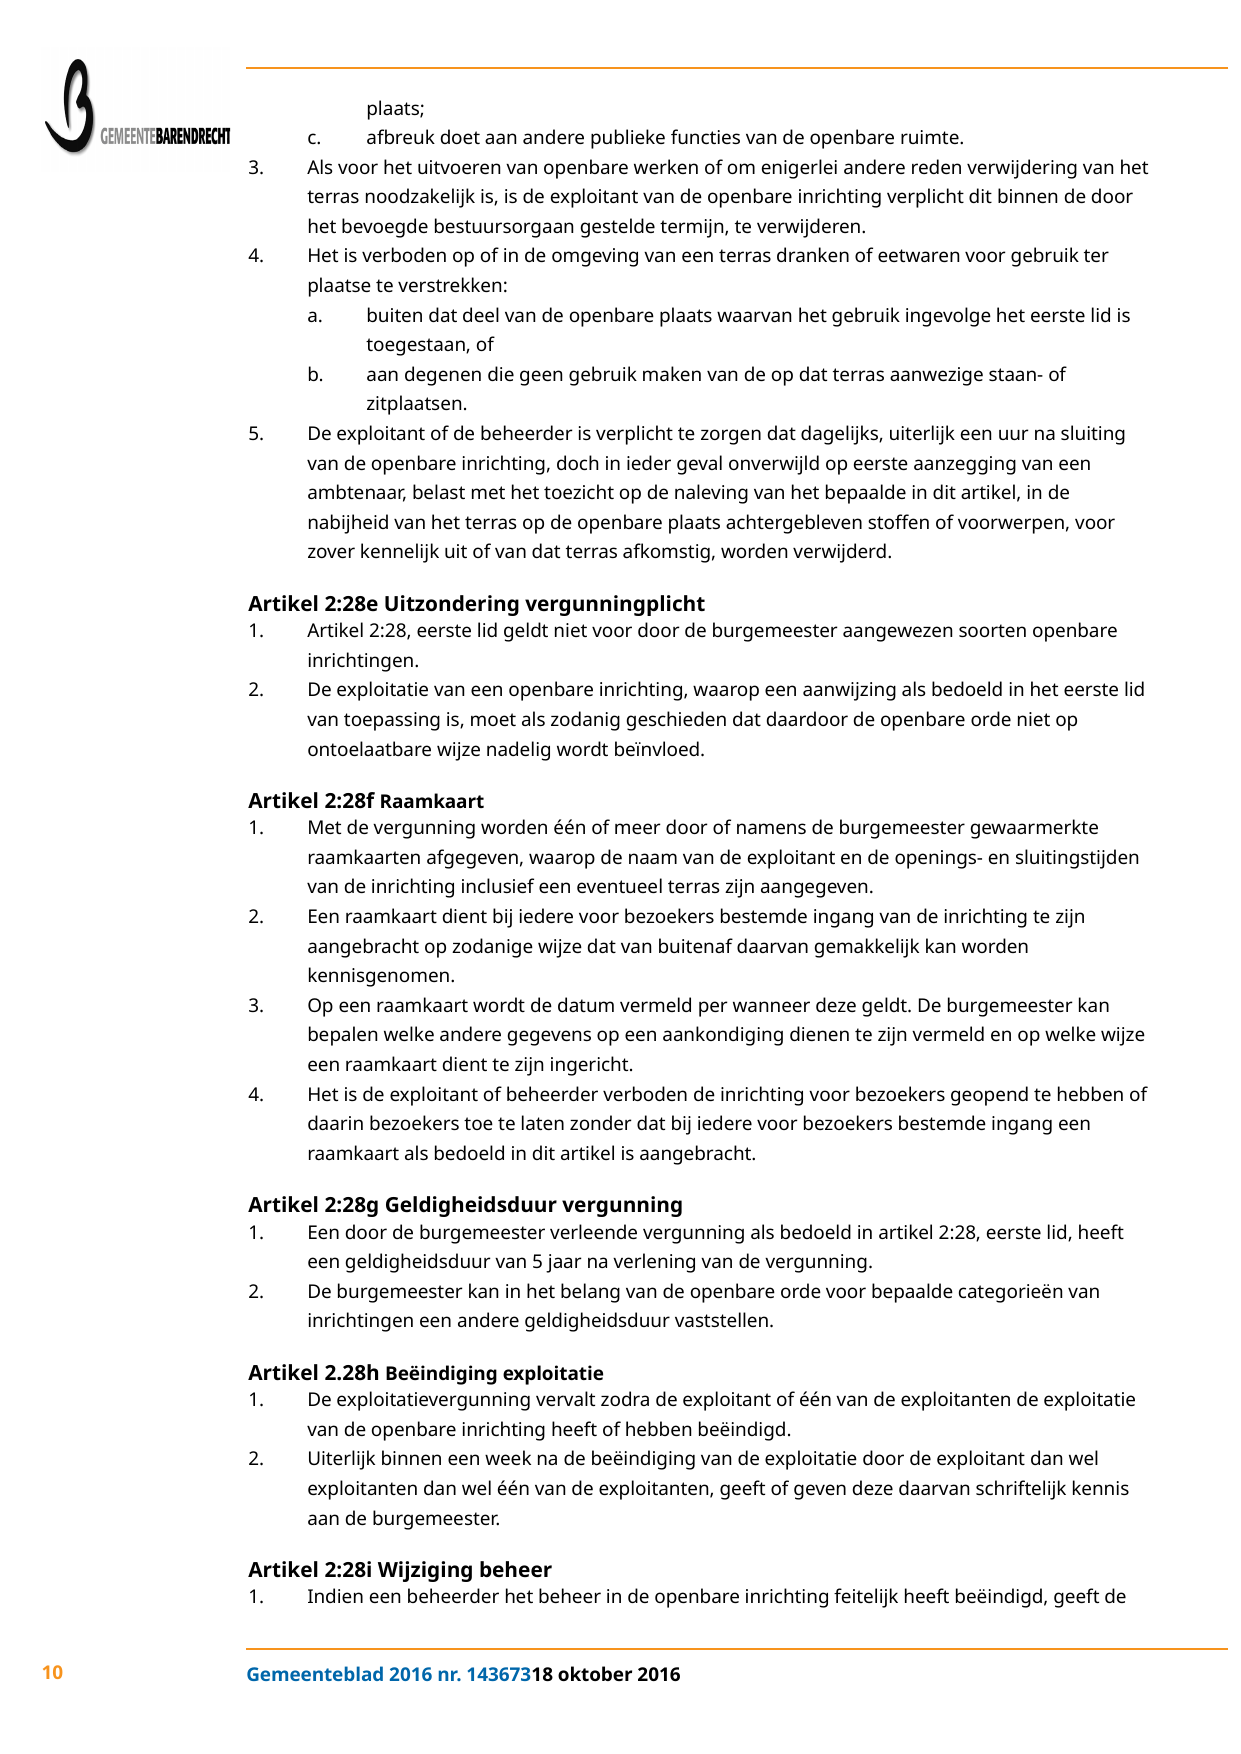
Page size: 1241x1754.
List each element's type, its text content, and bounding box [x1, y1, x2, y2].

text Artikel 2:28f Raamkaart [248, 786, 1152, 814]
list plaats; [307, 95, 1152, 121]
list De burgemeester kan in het belang van de openbare orde voor bepaalde categorieën van inrichtingen een andere geldigheidsduur vaststellen. [248, 1278, 1152, 1333]
text Artikel 2:28e Uitzondering vergunningplicht [248, 589, 1152, 617]
list Op een raamkaart wordt de datum vermeld per wanneer deze geldt. De burgemeester kan bepalen welke andere gegevens op een aankondiging dienen te zijn vermeld en op welke wijze een raamkaart dient te zijn ingericht. [248, 992, 1152, 1077]
list Artikel 2:28, eerste lid geldt niet voor door de burgemeester aangewezen soorten openbare inrichtingen. [248, 617, 1152, 673]
list Het is de exploitant of beheerder verboden de inrichting voor bezoekers geopend te hebben of daarin bezoekers toe te laten zonder dat bij iedere voor bezoekers bestemde ingang een raamkaart als bedoeld in dit artikel is aangebracht. [248, 1081, 1152, 1166]
list Een door de burgemeester verleende vergunning als bedoeld in artikel 2:28, eerste lid, heeft een geldigheidsduur van 5 jaar na verlening van de vergunning. [248, 1219, 1152, 1274]
text Artikel 2.28h Beëindiging exploitatie [248, 1358, 1152, 1386]
list Een raamkaart dient bij iedere voor bezoekers bestemde ingang van de inrichting te zijn aangebracht op zodanige wijze dat van buitenaf daarvan gemakkelijk kan worden kennisgenomen. [248, 903, 1152, 988]
list aan degenen die geen gebruik maken van de op dat terras aanwezige staan- of zitplaatsen. [307, 361, 1152, 416]
picture [41, 47, 231, 172]
list Indien een beheerder het beheer in de openbare inrichting feitelijk heeft beëindigd, geeft de [248, 1584, 1152, 1609]
text Artikel 2:28g Geldigheidsduur vergunning [248, 1190, 1152, 1219]
list Het is verboden op of in de omgeving van een terras dranken of eetwaren voor gebruik ter plaatse te verstrekken: [248, 243, 1152, 298]
list De exploitant of de beheerder is verplicht te zorgen dat dagelijks, uiterlijk een uur na sluiting van de openbare inrichting, doch in ieder geval onverwijld op eerste aanzegging van een ambtenaar, belast met het toezicht op de naleving van het bepaalde in dit artikel, in de nabijheid van het terras op de openbare plaats achtergebleven stoffen of voorwerpen, voor zover kennelijk uit of van dat terras afkomstig, worden verwijderd. [248, 420, 1152, 564]
list Uiterlijk binnen een week na de beëindiging van de exploitatie door de exploitant dan wel exploitanten dan wel één van de exploitanten, geeft of geven deze daarvan schriftelijk kennis aan de burgemeester. [248, 1446, 1152, 1531]
list De exploitatievergunning vervalt zodra de exploitant of één van de exploitanten de exploitatie van de openbare inrichting heeft of hebben beëindigd. [248, 1386, 1152, 1442]
list De exploitatie van een openbare inrichting, waarop een aanwijzing als bedoeld in het eerste lid van toepassing is, moet als zodanig geschieden dat daardoor de openbare orde niet op ontoelaatbare wijze nadelig wordt beïnvloed. [248, 677, 1152, 761]
list buiten dat deel van de openbare plaats waarvan het gebruik ingevolge het eerste lid is toegestaan, of [307, 302, 1152, 357]
list afbreuk doet aan andere publieke functies van de openbare ruimte. [307, 124, 1152, 150]
list Als voor het uitvoeren van openbare werken of om enigerlei andere reden verwijdering van het terras noodzakelijk is, is de exploitant van de openbare inrichting verplicht dit binnen de door het bevoegde bestuursorgaan gestelde termijn, te verwijderen. [248, 154, 1152, 239]
list Met de vergunning worden één of meer door of namens de burgemeester gewaarmerkte raamkaarten afgegeven, waarop de naam van de exploitant en de openings- en sluitingstijden van de inrichting inclusief een eventueel terras zijn aangegeven. [248, 814, 1152, 899]
text Artikel 2:28i Wijziging beheer [248, 1555, 1152, 1584]
